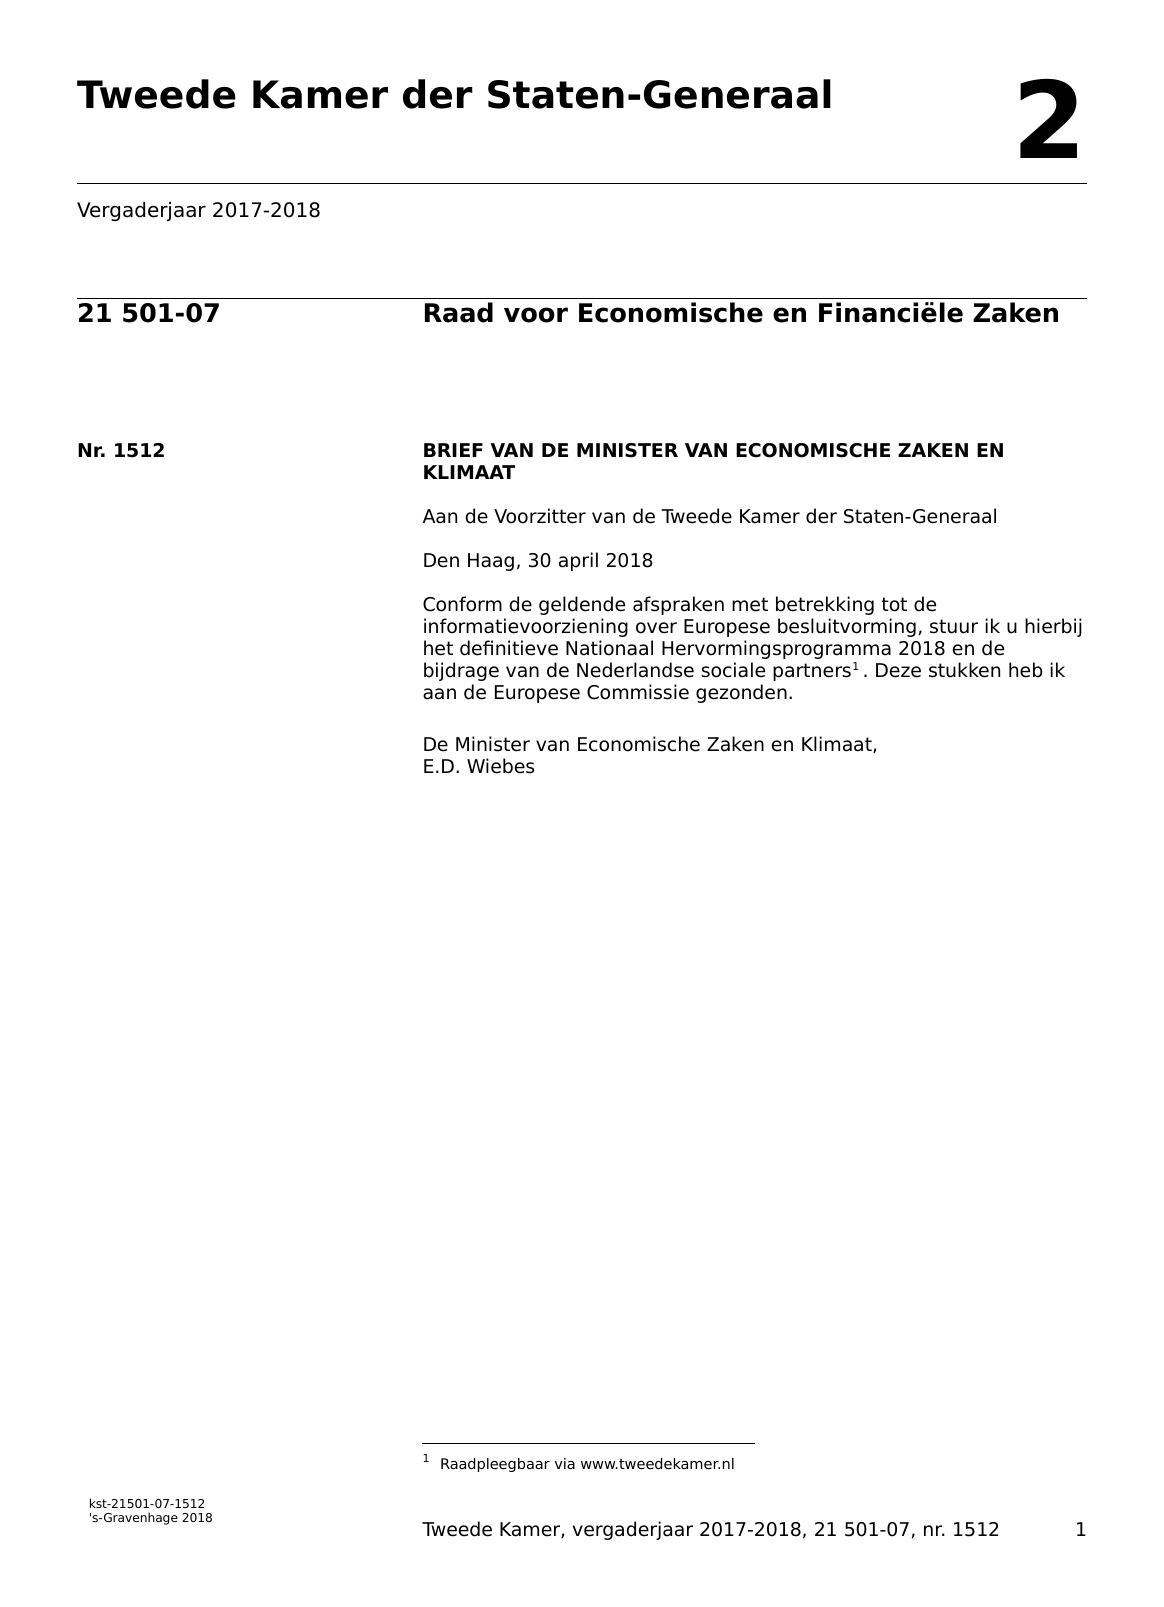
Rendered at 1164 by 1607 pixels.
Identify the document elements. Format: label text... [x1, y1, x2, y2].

text Raadpleegbaar via www.tweedekamer.nl [422, 1452, 1087, 1474]
table_header Tweede Kamer der Staten-Generaal [77, 59, 886, 183]
text Conform de geldende afspraken met betrekking tot de informatievoorziening over Europese besluitvorming, stuur ik u hierbij het definitieve Nationaal Hervormingsprogramma 2018 en de bijdrage van de Nederlandse sociale partners. Deze stukken heb ik aan de Europese Commissie gezonden. [422, 594, 1087, 704]
text De Minister van Economische Zaken en Klimaat, E.D. Wiebes [422, 734, 1087, 778]
table_header 2 [886, 59, 1087, 183]
table_cell Vergaderjaar 2017-2018 [77, 184, 1087, 298]
subtitle Nr. 1512 BRIEF VAN DE MINISTER VAN ECONOMISCHE ZAKEN EN KLIMAAT [77, 440, 1087, 484]
text Den Haag, 30 april 2018 [422, 550, 1087, 572]
text Aan de Voorzitter van de Tweede Kamer der Staten-Generaal [422, 506, 1087, 528]
text kst-21501-07-1512 [88, 1497, 323, 1511]
subtitle 21 501-07 Raad voor Economische en Financiële Zaken [77, 299, 1087, 329]
text 's-Gravenhage 2018 [88, 1511, 323, 1525]
